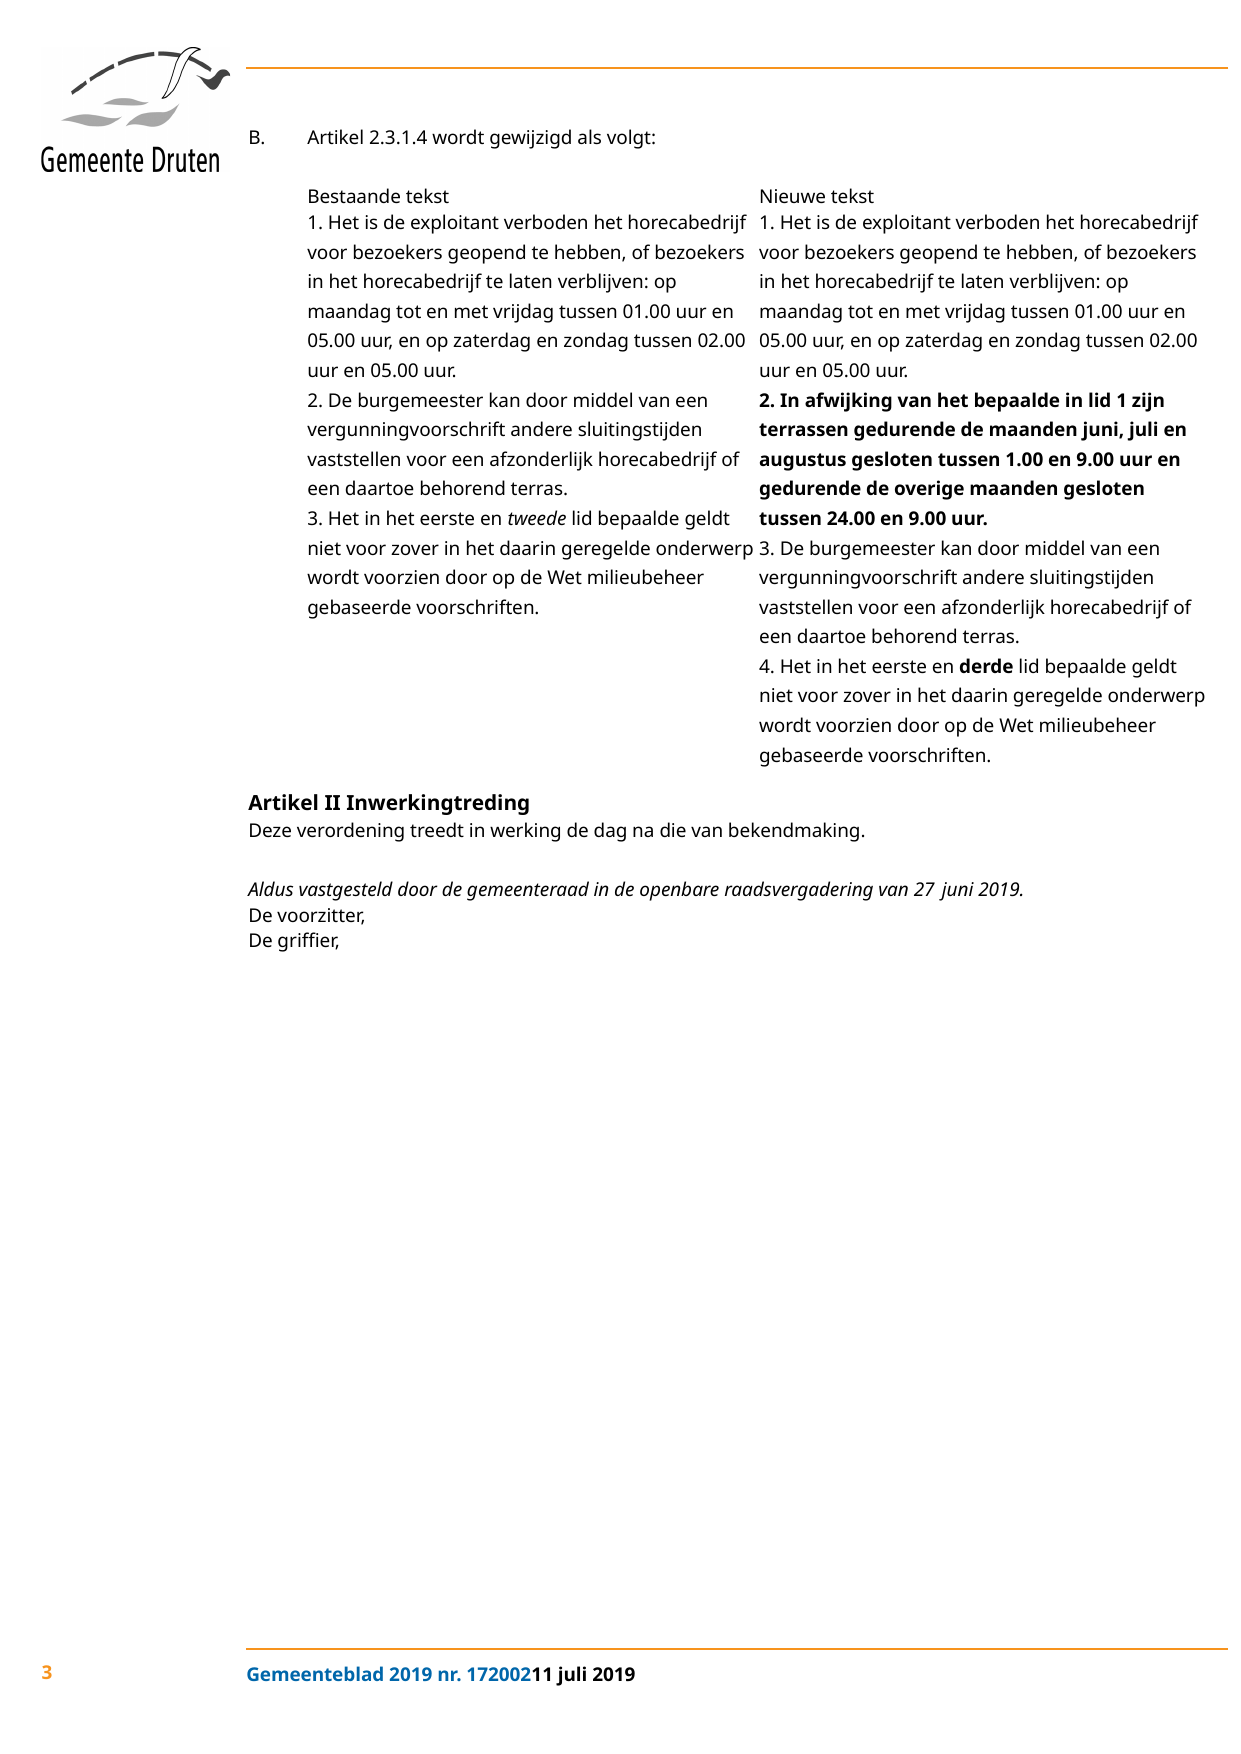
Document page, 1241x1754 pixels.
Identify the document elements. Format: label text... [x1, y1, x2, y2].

picture [41, 47, 231, 172]
text Deze verordening treedt in werking de dag na die van bekendmaking. [248, 817, 1152, 843]
table_header Bestaande tekst [307, 184, 759, 209]
table_cell 1. Het is de exploitant verboden het horecabedrijf voor bezoekers geopend te hebben, of bezoekers in het horecabedrijf te laten verblijven: op maandag tot en met vrijdag tussen 01.00 uur en 05.00 uur, en op zaterdag en zondag tussen 02.00 uur en 05.00 uur. 2. In afwijking van het bepaalde in lid 1 zijn terrassen gedurende de maanden juni, juli en augustus gesloten tussen 1.00 en 9.00 uur en gedurende de overige maanden gesloten tussen 24.00 en 9.00 uur. 3. De burgemeester kan door middel van een vergunningvoorschrift andere sluitingstijden vaststellen voor een afzonderlijk horecabedrijf of een daartoe behorend terras. 4. Het in het eerste en derde lid bepaalde geldt niet voor zover in het daarin geregelde onderwerp wordt voorzien door op de Wet milieubeheer gebaseerde voorschriften. [759, 209, 1211, 768]
table_header Nieuwe tekst [759, 184, 1211, 209]
text Aldus vastgesteld door de gemeenteraad in de openbare raadsvergadering van 27 juni 2019. [248, 876, 1152, 902]
text Artikel II Inwerkingtreding [248, 788, 1152, 817]
text De griffier, [248, 928, 1152, 953]
text De voorzitter, [248, 902, 1152, 928]
list Artikel 2.3.1.4 wordt gewijzigd als volgt: [248, 124, 1152, 150]
table_cell 1. Het is de exploitant verboden het horecabedrijf voor bezoekers geopend te hebben, of bezoekers in het horecabedrijf te laten verblijven: op maandag tot en met vrijdag tussen 01.00 uur en 05.00 uur, en op zaterdag en zondag tussen 02.00 uur en 05.00 uur. 2. De burgemeester kan door middel van een vergunningvoorschrift andere sluitingstijden vaststellen voor een afzonderlijk horecabedrijf of een daartoe behorend terras. 3. Het in het eerste en tweede lid bepaalde geldt niet voor zover in het daarin geregelde onderwerp wordt voorzien door op de Wet milieubeheer gebaseerde voorschriften. [307, 209, 759, 768]
